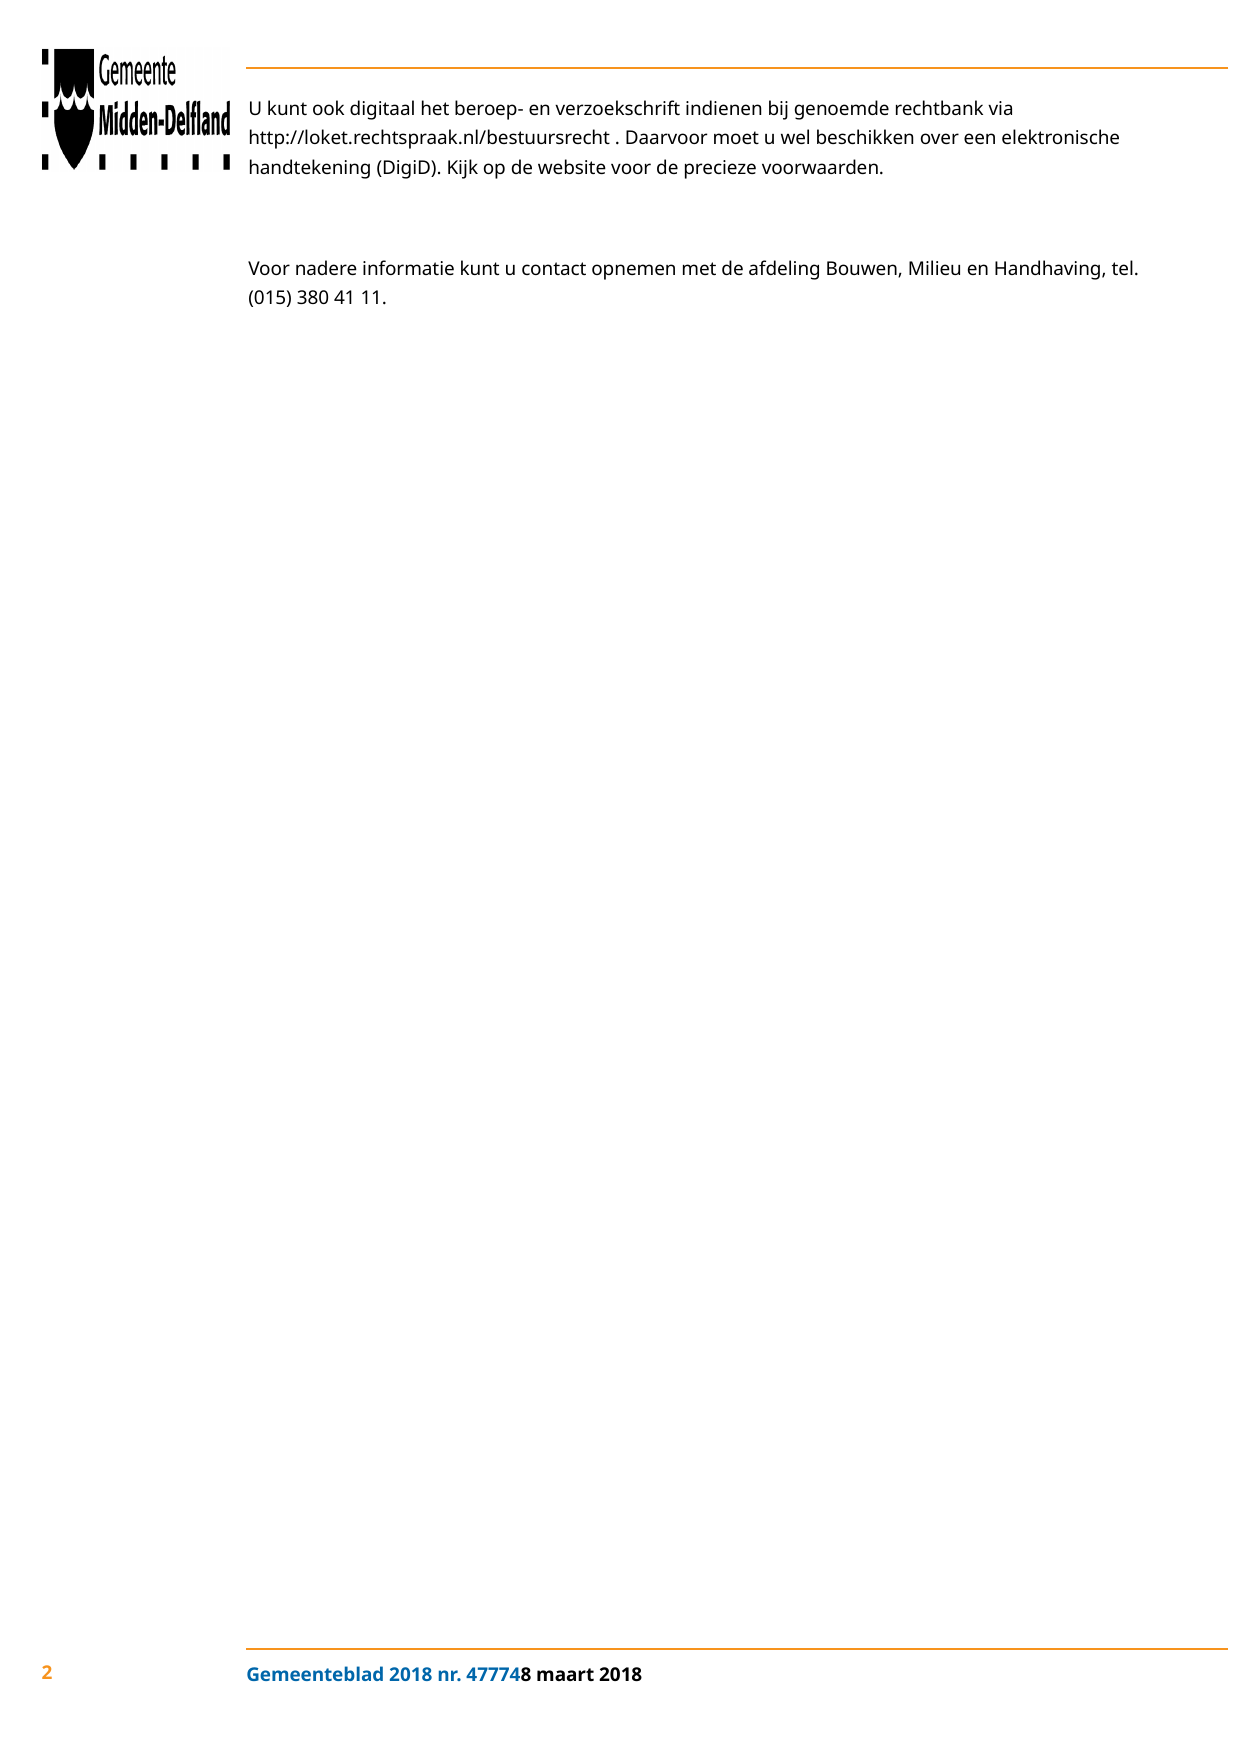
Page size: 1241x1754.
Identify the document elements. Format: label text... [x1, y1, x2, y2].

text U kunt ook digitaal het beroep- en verzoekschrift indienen bij genoemde rechtbank via http://loket.rechtspraak.nl/bestuursrecht . Daarvoor moet u wel beschikken over een elektronische handtekening (DigiD). Kijk op de website voor de precieze voorwaarden. [248, 95, 1152, 180]
text Voor nadere informatie kunt u contact opnemen met de afdeling Bouwen, Milieu en Handhaving, tel. (015) 380 41 11. [248, 255, 1152, 310]
picture [41, 47, 231, 172]
